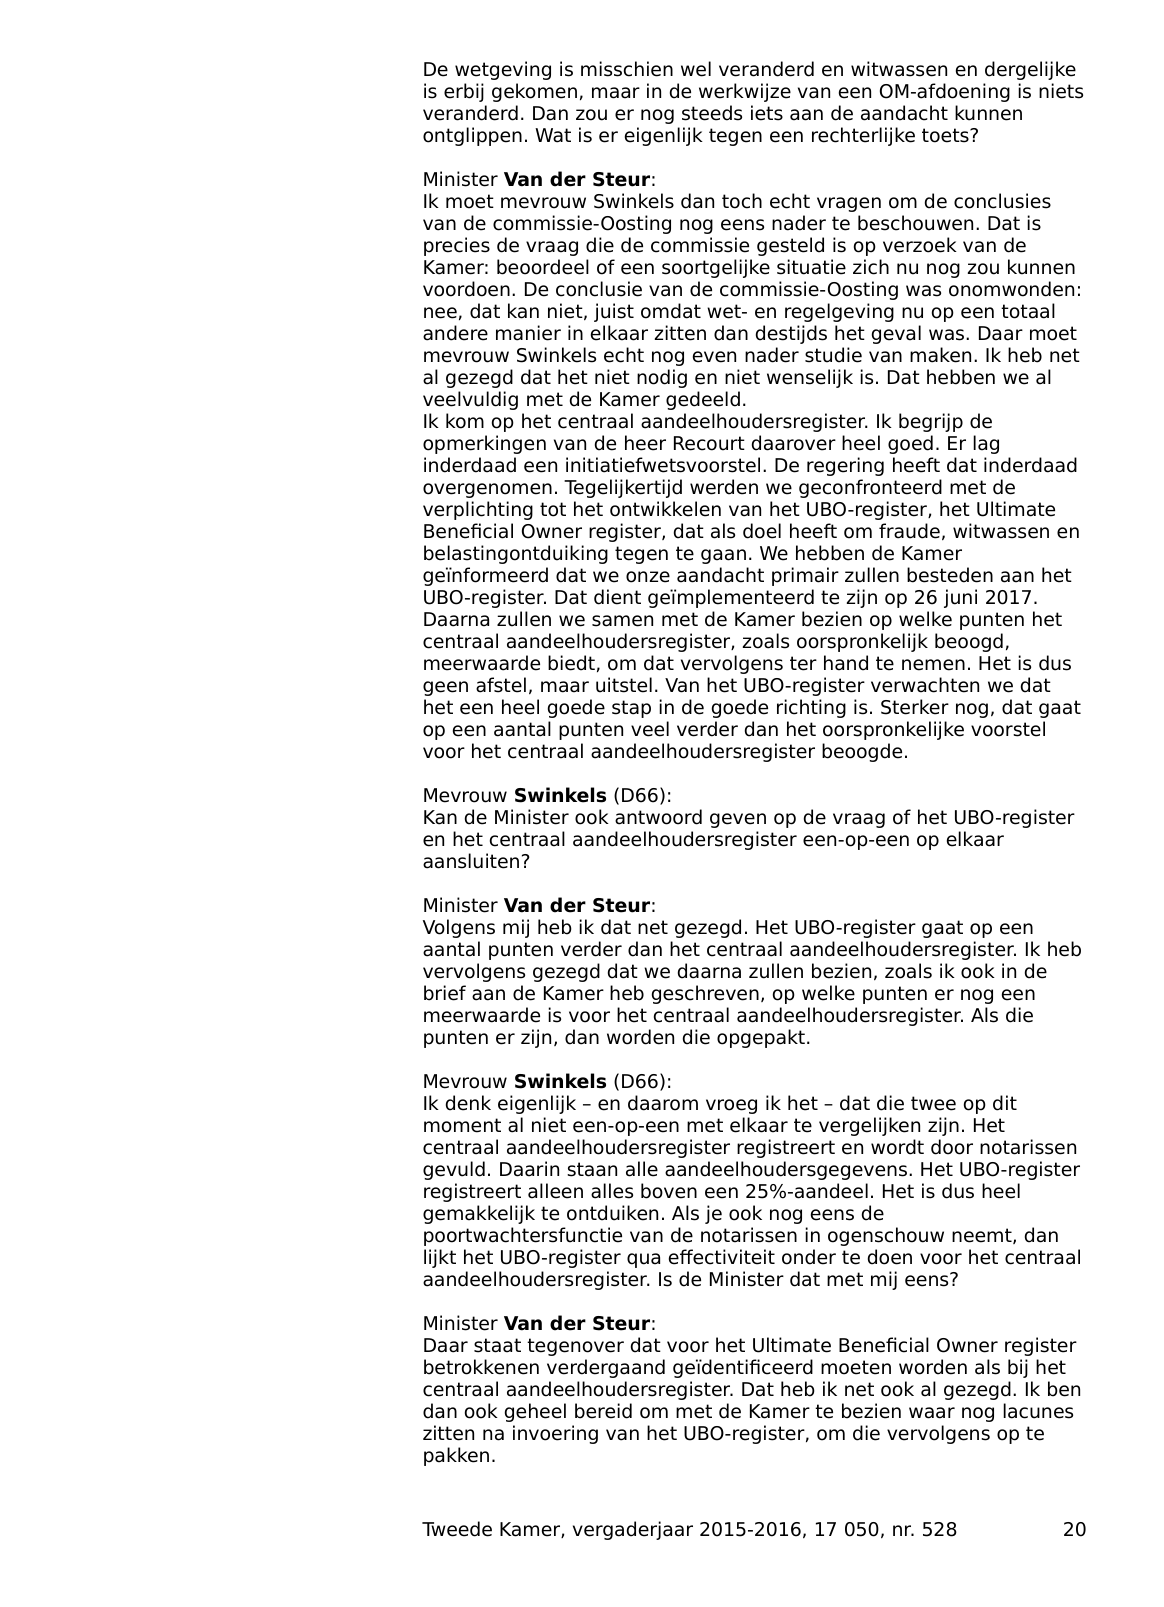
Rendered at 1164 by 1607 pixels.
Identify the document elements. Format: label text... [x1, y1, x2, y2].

text Kan de Minister ook antwoord geven op de vraag of het UBO-register en het centraal aandeelhoudersregister een-op-een op elkaar aansluiten? [422, 807, 1087, 873]
text Minister Van der Steur: [422, 1313, 1087, 1335]
text Minister Van der Steur: [422, 169, 1087, 191]
text Mevrouw Swinkels (D66): [422, 1071, 1087, 1093]
text Ik moet mevrouw Swinkels dan toch echt vragen om de conclusies van de commissie-Oosting nog eens nader te beschouwen. Dat is precies de vraag die de commissie gesteld is op verzoek van de Kamer: beoordeel of een soortgelijke situatie zich nu nog zou kunnen voordoen. De conclusie van de commissie-Oosting was onomwonden: nee, dat kan niet, juist omdat wet- en regelgeving nu op een totaal andere manier in elkaar zitten dan destijds het geval was. Daar moet mevrouw Swinkels echt nog even nader studie van maken. Ik heb net al gezegd dat het niet nodig en niet wenselijk is. Dat hebben we al veelvuldig met de Kamer gedeeld. [422, 191, 1087, 411]
text Daar staat tegenover dat voor het Ultimate Beneficial Owner register betrokkenen verdergaand geïdentificeerd moeten worden als bij het centraal aandeelhoudersregister. Dat heb ik net ook al gezegd. Ik ben dan ook geheel bereid om met de Kamer te bezien waar nog lacunes zitten na invoering van het UBO-register, om die vervolgens op te pakken. [422, 1335, 1087, 1467]
text Mevrouw Swinkels (D66): [422, 785, 1087, 807]
text Ik denk eigenlijk – en daarom vroeg ik het – dat die twee op dit moment al niet een-op-een met elkaar te vergelijken zijn. Het centraal aandeelhoudersregister registreert en wordt door notarissen gevuld. Daarin staan alle aandeelhoudersgegevens. Het UBO-register registreert alleen alles boven een 25%-aandeel. Het is dus heel gemakkelijk te ontduiken. Als je ook nog eens de poortwachtersfunctie van de notarissen in ogenschouw neemt, dan lijkt het UBO-register qua effectiviteit onder te doen voor het centraal aandeelhoudersregister. Is de Minister dat met mij eens? [422, 1093, 1087, 1291]
text Ik kom op het centraal aandeelhoudersregister. Ik begrijp de opmerkingen van de heer Recourt daarover heel goed. Er lag inderdaad een initiatiefwetsvoorstel. De regering heeft dat inderdaad overgenomen. Tegelijkertijd werden we geconfronteerd met de verplichting tot het ontwikkelen van het UBO-register, het Ultimate Beneficial Owner register, dat als doel heeft om fraude, witwassen en belastingontduiking tegen te gaan. We hebben de Kamer geïnformeerd dat we onze aandacht primair zullen besteden aan het UBO-register. Dat dient geïmplementeerd te zijn op 26 juni 2017. Daarna zullen we samen met de Kamer bezien op welke punten het centraal aandeelhoudersregister, zoals oorspronkelijk beoogd, meerwaarde biedt, om dat vervolgens ter hand te nemen. Het is dus geen afstel, maar uitstel. Van het UBO-register verwachten we dat het een heel goede stap in de goede richting is. Sterker nog, dat gaat op een aantal punten veel verder dan het oorspronkelijke voorstel voor het centraal aandeelhoudersregister beoogde. [422, 411, 1087, 763]
text De wetgeving is misschien wel veranderd en witwassen en dergelijke is erbij gekomen, maar in de werkwijze van een OM-afdoening is niets veranderd. Dan zou er nog steeds iets aan de aandacht kunnen ontglippen. Wat is er eigenlijk tegen een rechterlijke toets? [422, 59, 1087, 147]
text Minister Van der Steur: [422, 895, 1087, 917]
text Volgens mij heb ik dat net gezegd. Het UBO-register gaat op een aantal punten verder dan het centraal aandeelhoudersregister. Ik heb vervolgens gezegd dat we daarna zullen bezien, zoals ik ook in de brief aan de Kamer heb geschreven, op welke punten er nog een meerwaarde is voor het centraal aandeelhoudersregister. Als die punten er zijn, dan worden die opgepakt. [422, 917, 1087, 1049]
